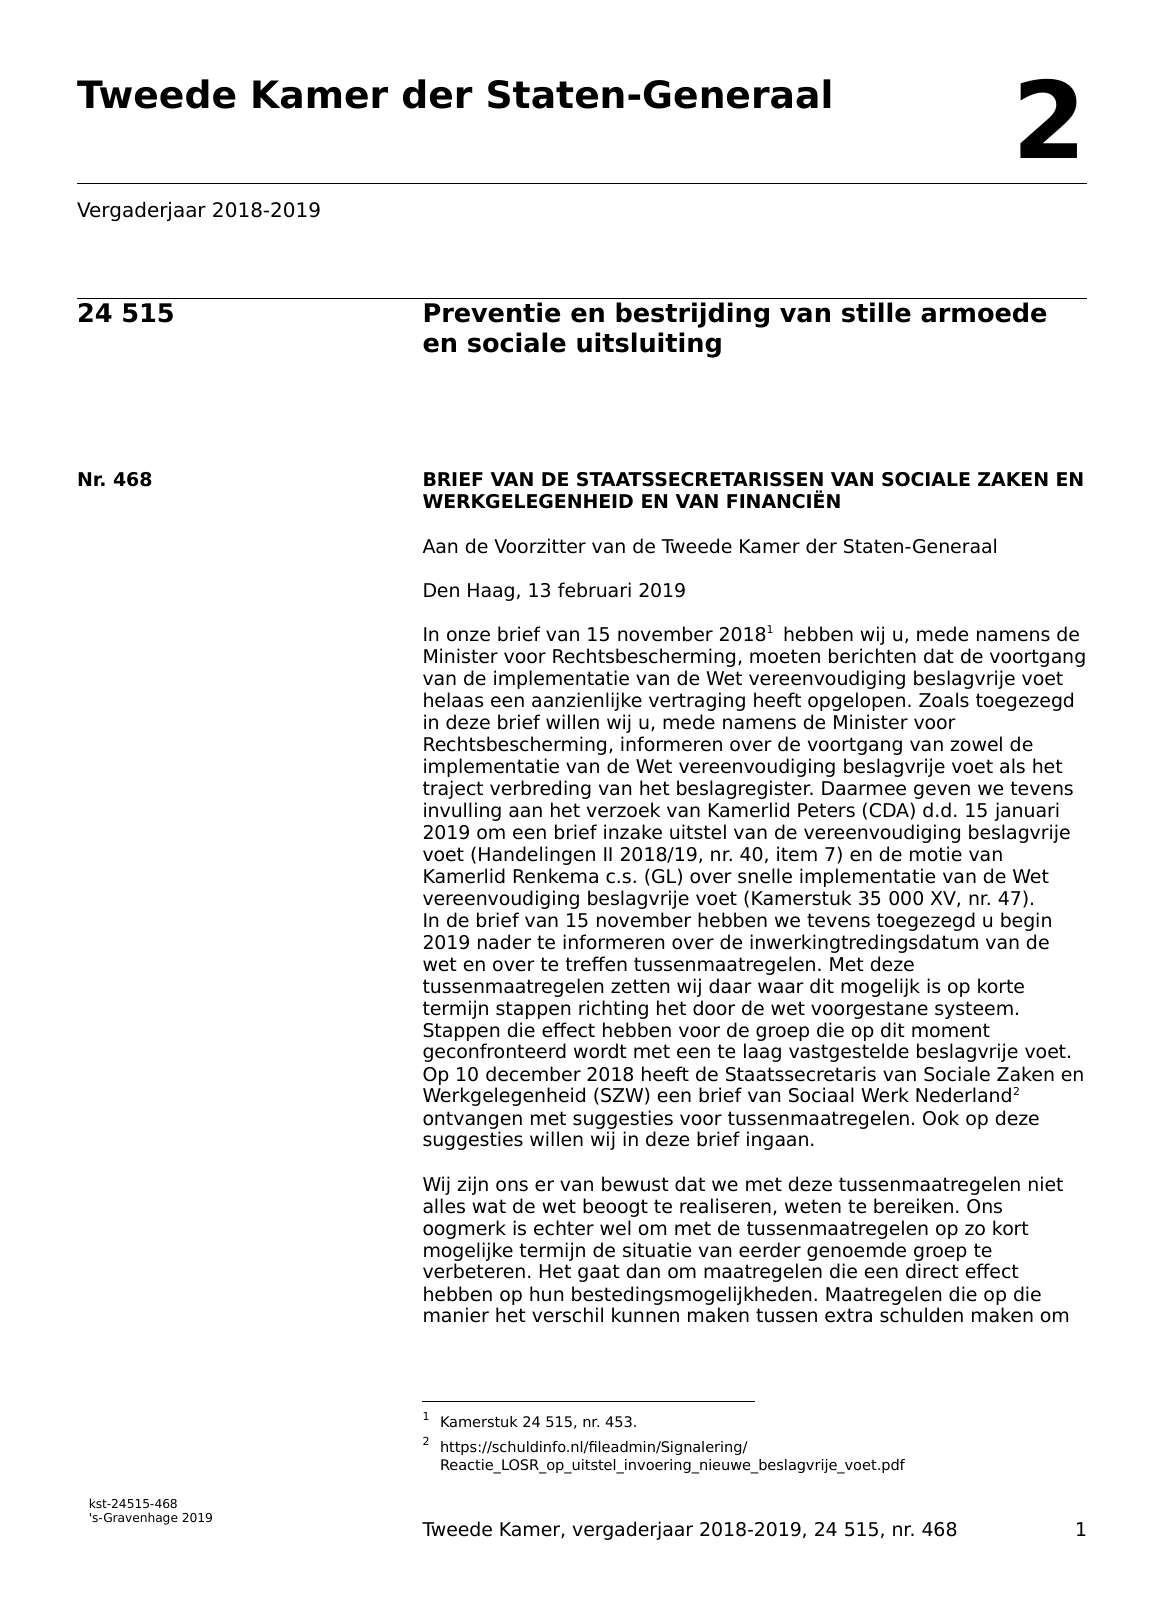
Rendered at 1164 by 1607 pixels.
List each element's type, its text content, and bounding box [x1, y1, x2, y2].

text Aan de Voorzitter van de Tweede Kamer der Staten-Generaal [422, 536, 1087, 557]
text In de brief van 15 november hebben we tevens toegezegd u begin 2019 nader te informeren over de inwerkingtredingsdatum van de wet en over te treffen tussenmaatregelen. Met deze tussenmaatregelen zetten wij daar waar dit mogelijk is op korte termijn stappen richting het door de wet voorgestane systeem. Stappen die effect hebben voor de groep die op dit moment geconfronteerd wordt met een te laag vastgestelde beslagvrije voet. Op 10 december 2018 heeft de Staatssecretaris van Sociale Zaken en Werkgelegenheid (SZW) een brief van Sociaal Werk Nederland ontvangen met suggesties voor tussenmaatregelen. Ook op deze suggesties willen wij in deze brief ingaan. [422, 909, 1087, 1151]
text https://schuldinfo.nl/fileadmin/Signalering/Reactie_LOSR_op_uitstel_invoering_nieuwe_beslagvrije_voet.pdf [422, 1435, 1087, 1474]
subtitle 24 515 Preventie en bestrijding van stille armoede en sociale uitsluiting [77, 299, 1087, 358]
text Den Haag, 13 februari 2019 [422, 580, 1087, 602]
text 's-Gravenhage 2019 [88, 1511, 323, 1525]
text kst-24515-468 [88, 1497, 323, 1511]
text Wij zijn ons er van bewust dat we met deze tussenmaatregelen niet alles wat de wet beoogt te realiseren, weten te bereiken. Ons oogmerk is echter wel om met de tussenmaatregelen op zo kort mogelijke termijn de situatie van eerder genoemde groep te verbeteren. Het gaat dan om maatregelen die een direct effect hebben op hun bestedingsmogelijkheden. Maatregelen die op die manier het verschil kunnen maken tussen extra schulden maken om [422, 1173, 1087, 1327]
text In onze brief van 15 november 2018 hebben wij u, mede namens de Minister voor Rechtsbescherming, moeten berichten dat de voortgang van de implementatie van de Wet vereenvoudiging beslagvrije voet helaas een aanzienlijke vertraging heeft opgelopen. Zoals toegezegd in deze brief willen wij u, mede namens de Minister voor Rechtsbescherming, informeren over de voortgang van zowel de implementatie van de Wet vereenvoudiging beslagvrije voet als het traject verbreding van het beslagregister. Daarmee geven we tevens invulling aan het verzoek van Kamerlid Peters (CDA) d.d. 15 januari 2019 om een brief inzake uitstel van de vereenvoudiging beslagvrije voet (Handelingen II 2018/19, nr. 40, item 7) en de motie van Kamerlid Renkema c.s. (GL) over snelle implementatie van de Wet vereenvoudiging beslagvrije voet (Kamerstuk 35 000 XV, nr. 47). [422, 624, 1087, 909]
table_header 2 [886, 59, 1087, 183]
subtitle Nr. 468 BRIEF VAN DE STAATSSECRETARISSEN VAN SOCIALE ZAKEN EN WERKGELEGENHEID EN VAN FINANCIËN [77, 469, 1087, 513]
table_cell Vergaderjaar 2018-2019 [77, 184, 1087, 298]
text Kamerstuk 24 515, nr. 453. [422, 1410, 1087, 1432]
table_header Tweede Kamer der Staten-Generaal [77, 59, 886, 183]
